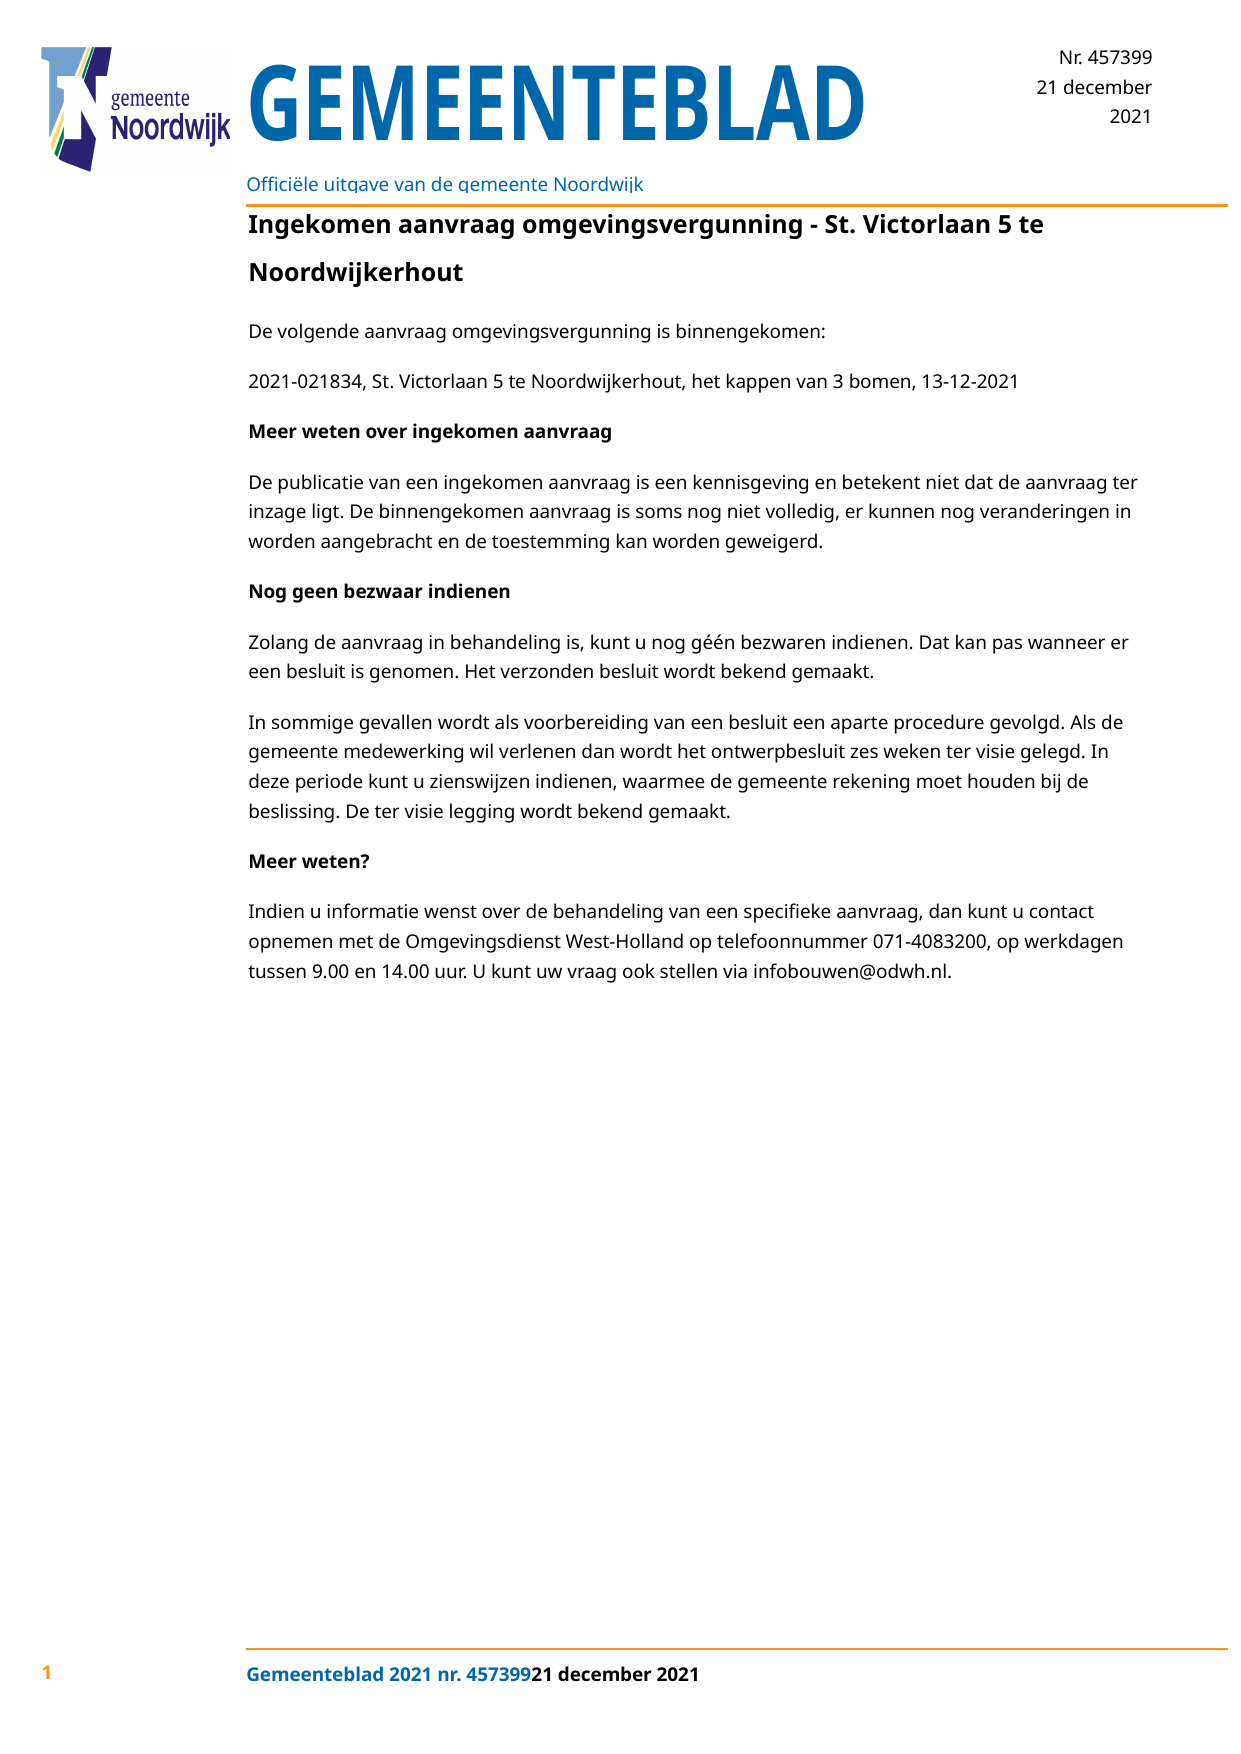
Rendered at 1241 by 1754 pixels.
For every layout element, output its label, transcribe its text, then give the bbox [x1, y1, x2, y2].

text 2021-021834, St. Victorlaan 5 te Noordwijkerhout, het kappen van 3 bomen, 13-12-2021 [248, 368, 1152, 394]
text De volgende aanvraag omgevingsvergunning is binnengekomen: [248, 318, 1152, 344]
text In sommige gevallen wordt als voorbereiding van een besluit een aparte procedure gevolgd. Als de gemeente medewerking wil verlenen dan wordt het ontwerpbesluit zes weken ter visie gelegd. In deze periode kunt u zienswijzen indienen, waarmee de gemeente rekening moet houden bij de beslissing. De ter visie legging wordt bekend gemaakt. [248, 709, 1152, 824]
text Nog geen bezwaar indienen [248, 579, 1152, 604]
text Ingekomen aanvraag omgevingsvergunning - St. Victorlaan 5 te Noordwijkerhout [248, 207, 1152, 288]
picture [41, 47, 231, 172]
text Meer weten over ingekomen aanvraag [248, 419, 1152, 444]
text Zolang de aanvraag in behandeling is, kunt u nog géén bezwaren indienen. Dat kan pas wanneer er een besluit is genomen. Het verzonden besluit wordt bekend gemaakt. [248, 629, 1152, 684]
text Meer weten? [248, 848, 1152, 874]
text De publicatie van een ingekomen aanvraag is een kennisgeving en betekent niet dat de aanvraag ter inzage ligt. De binnengekomen aanvraag is soms nog niet volledig, er kunnen nog veranderingen in worden aangebracht en de toestemming kan worden geweigerd. [248, 469, 1152, 554]
text Indien u informatie wenst over de behandeling van een specifieke aanvraag, dan kunt u contact opnemen met de Omgevingsdienst West-Holland op telefoonnummer 071-4083200, op werkdagen tussen 9.00 en 14.00 uur. U kunt uw vraag ook stellen via infobouwen@odwh.nl. [248, 899, 1152, 984]
